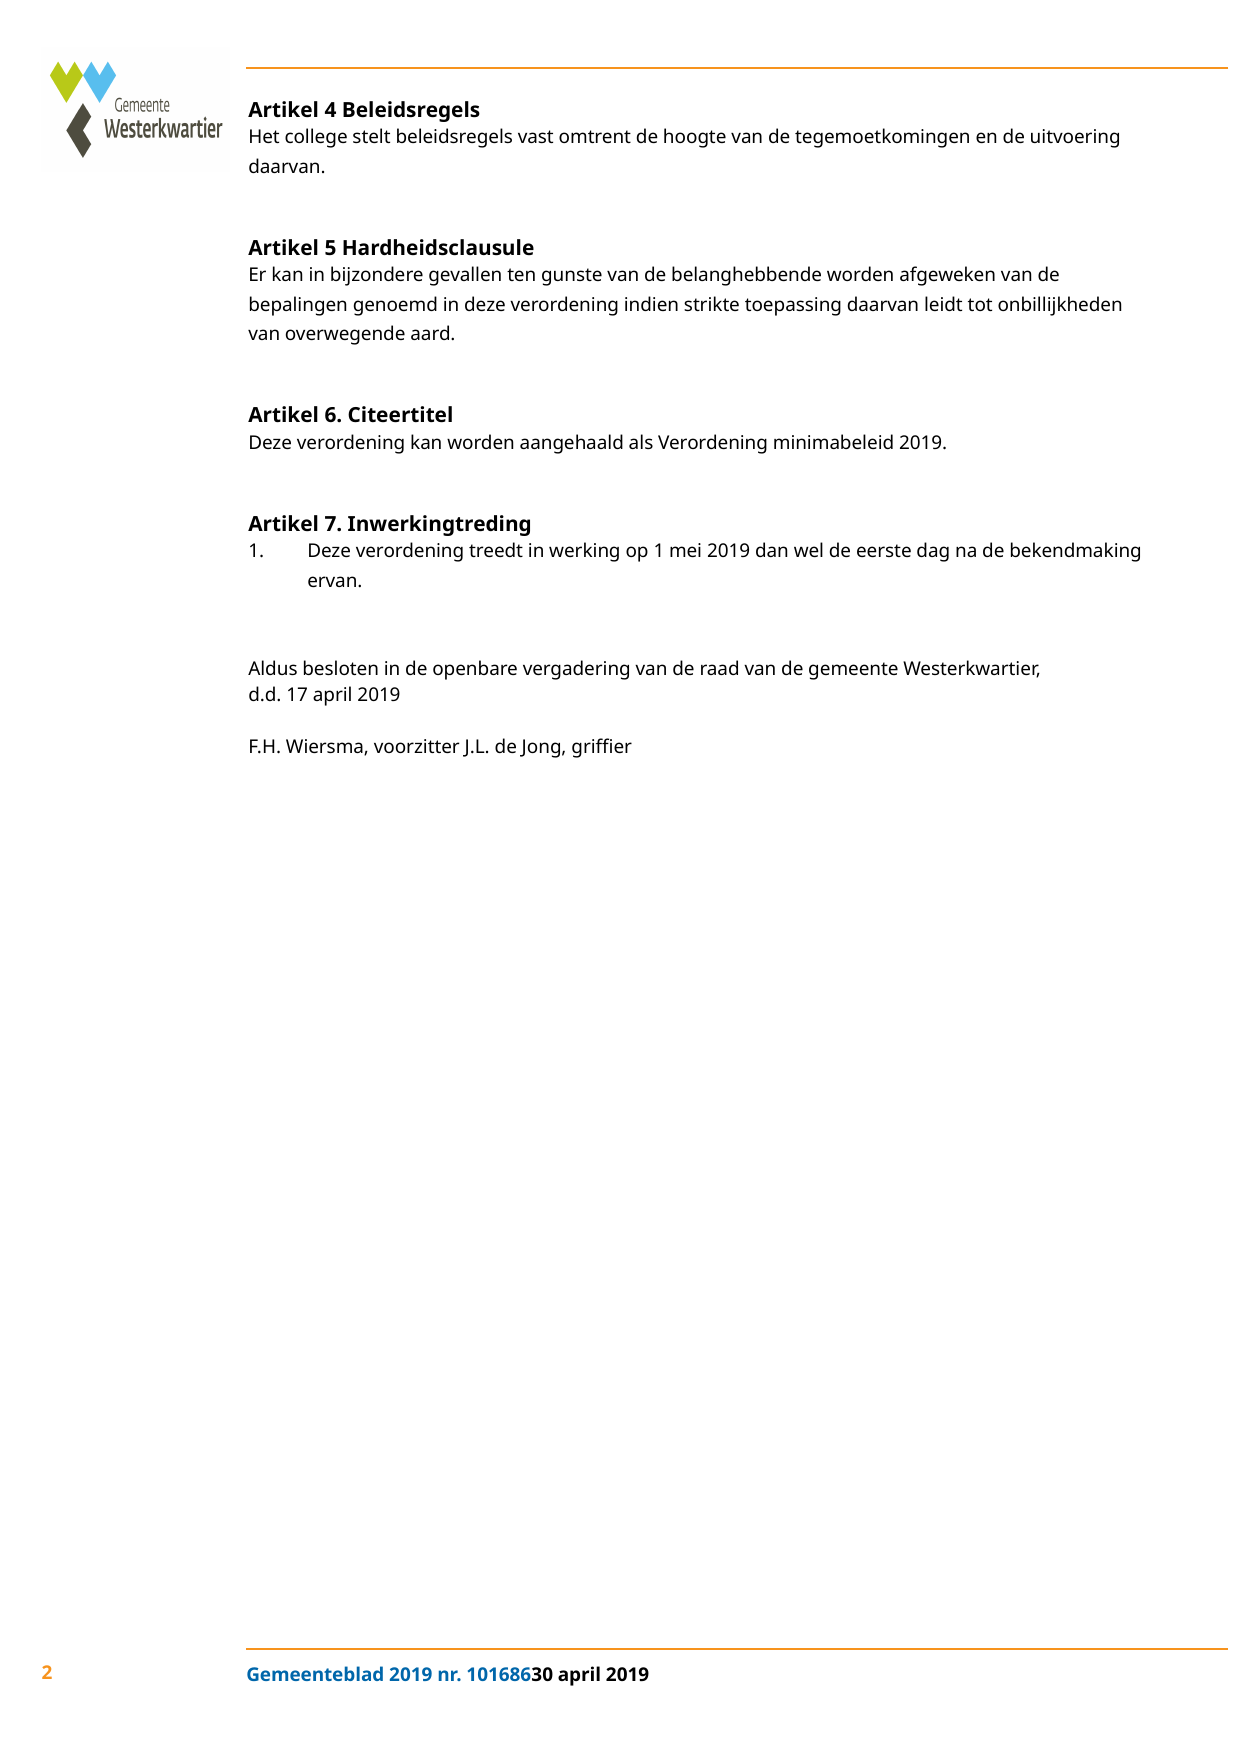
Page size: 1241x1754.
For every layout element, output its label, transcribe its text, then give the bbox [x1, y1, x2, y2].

text Artikel 7. Inwerkingtreding [248, 509, 1152, 537]
text Deze verordening kan worden aangehaald als Verordening minimabeleid 2019. [248, 429, 1152, 454]
text F.H. Wiersma, voorzitter J.L. de Jong, griffier [248, 733, 1152, 758]
text Artikel 5 Hardheidsclausule [248, 233, 1152, 261]
picture [41, 47, 231, 172]
text Artikel 6. Citeertitel [248, 400, 1152, 429]
text Er kan in bijzondere gevallen ten gunste van de belanghebbende worden afgeweken van de bepalingen genoemd in deze verordening indien strikte toepassing daarvan leidt tot onbillijkheden van overwegende aard. [248, 261, 1152, 346]
text Aldus besloten in de openbare vergadering van de raad van de gemeente Westerkwartier, [248, 656, 1152, 681]
list Deze verordening treedt in werking op 1 mei 2019 dan wel de eerste dag na de bekendmaking ervan. [248, 537, 1152, 593]
text Artikel 4 Beleidsregels [248, 95, 1152, 123]
text d.d. 17 april 2019 [248, 681, 1152, 707]
text Het college stelt beleidsregels vast omtrent de hoogte van de tegemoetkomingen en de uitvoering daarvan. [248, 123, 1152, 178]
